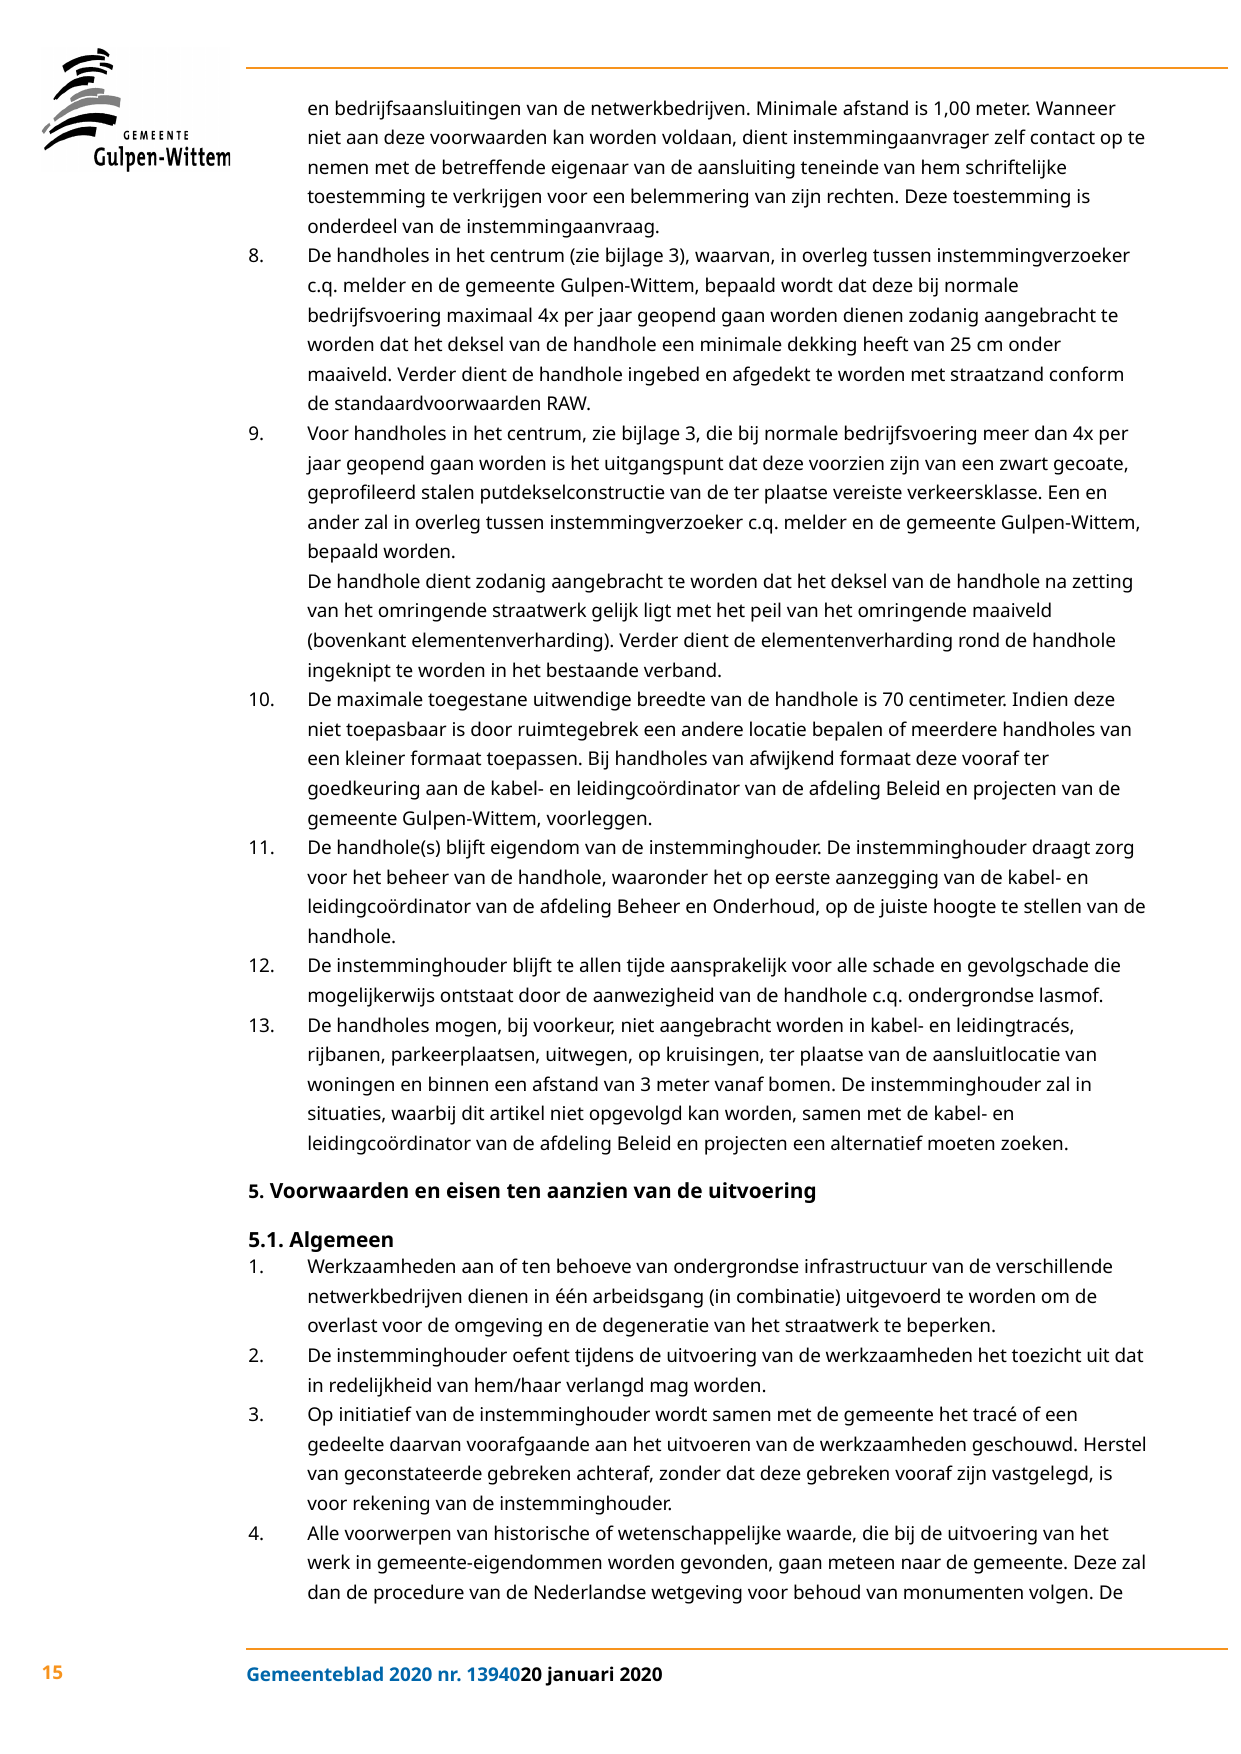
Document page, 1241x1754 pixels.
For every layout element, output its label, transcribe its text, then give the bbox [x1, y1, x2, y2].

list De handholes in het centrum (zie bijlage 3), waarvan, in overleg tussen instemmingverzoeker c.q. melder en de gemeente Gulpen-Wittem, bepaald wordt dat deze bij normale bedrijfsvoering maximaal 4x per jaar geopend gaan worden dienen zodanig aangebracht te worden dat het deksel van de handhole een minimale dekking heeft van 25 cm onder maaiveld. Verder dient de handhole ingebed en afgedekt te worden met straatzand conform de standaardvoorwaarden RAW. [248, 243, 1152, 416]
list De maximale toegestane uitwendige breedte van de handhole is 70 centimeter. Indien deze niet toepasbaar is door ruimtegebrek een andere locatie bepalen of meerdere handholes van een kleiner formaat toepassen. Bij handholes van afwijkend formaat deze vooraf ter goedkeuring aan de kabel- en leidingcoördinator van de afdeling Beleid en projecten van de gemeente Gulpen-Wittem, voorleggen. [248, 686, 1152, 831]
list Alle voorwerpen van historische of wetenschappelijke waarde, die bij de uitvoering van het werk in gemeente-eigendommen worden gevonden, gaan meteen naar de gemeente. Deze zal dan de procedure van de Nederlandse wetgeving voor behoud van monumenten volgen. De [248, 1520, 1152, 1605]
text 5.1. Algemeen [248, 1225, 1152, 1253]
list De handhole dient zodanig aangebracht te worden dat het deksel van de handhole na zetting van het omringende straatwerk gelijk ligt met het peil van het omringende maaiveld (bovenkant elementenverharding). Verder dient de elementenverharding rond de handhole ingeknipt te worden in het bestaande verband. [248, 568, 1152, 683]
text 5. Voorwaarden en eisen ten aanzien van de uitvoering [248, 1176, 1152, 1204]
list Voor handholes in het centrum, zie bijlage 3, die bij normale bedrijfsvoering meer dan 4x per jaar geopend gaan worden is het uitgangspunt dat deze voorzien zijn van een zwart gecoate, geprofileerd stalen putdekselconstructie van de ter plaatse vereiste verkeersklasse. Een en ander zal in overleg tussen instemmingverzoeker c.q. melder en de gemeente Gulpen-Wittem, bepaald worden. [248, 420, 1152, 564]
picture [41, 47, 231, 172]
list Werkzaamheden aan of ten behoeve van ondergrondse infrastructuur van de verschillende netwerkbedrijven dienen in één arbeidsgang (in combinatie) uitgevoerd te worden om de overlast voor de omgeving en de degeneratie van het straatwerk te beperken. [248, 1253, 1152, 1338]
list De instemminghouder oefent tijdens de uitvoering van de werkzaamheden het toezicht uit dat in redelijkheid van hem/haar verlangd mag worden. [248, 1342, 1152, 1398]
list De handholes mogen, bij voorkeur, niet aangebracht worden in kabel- en leidingtracés, rijbanen, parkeerplaatsen, uitwegen, op kruisingen, ter plaatse van de aansluitlocatie van woningen en binnen een afstand van 3 meter vanaf bomen. De instemminghouder zal in situaties, waarbij dit artikel niet opgevolgd kan worden, samen met de kabel- en leidingcoördinator van de afdeling Beleid en projecten een alternatief moeten zoeken. [248, 1012, 1152, 1156]
list en bedrijfsaansluitingen van de netwerkbedrijven. Minimale afstand is 1,00 meter. Wanneer niet aan deze voorwaarden kan worden voldaan, dient instemmingaanvrager zelf contact op te nemen met de betreffende eigenaar van de aansluiting teneinde van hem schriftelijke toestemming te verkrijgen voor een belemmering van zijn rechten. Deze toestemming is onderdeel van de instemmingaanvraag. [248, 95, 1152, 239]
list Op initiatief van de instemminghouder wordt samen met de gemeente het tracé of een gedeelte daarvan voorafgaande aan het uitvoeren van de werkzaamheden geschouwd. Herstel van geconstateerde gebreken achteraf, zonder dat deze gebreken vooraf zijn vastgelegd, is voor rekening van de instemminghouder. [248, 1401, 1152, 1516]
list De handhole(s) blijft eigendom van de instemminghouder. De instemminghouder draagt zorg voor het beheer van de handhole, waaronder het op eerste aanzegging van de kabel- en leidingcoördinator van de afdeling Beheer en Onderhoud, op de juiste hoogte te stellen van de handhole. [248, 834, 1152, 949]
list De instemminghouder blijft te allen tijde aansprakelijk voor alle schade en gevolgschade die mogelijkerwijs ontstaat door de aanwezigheid van de handhole c.q. ondergrondse lasmof. [248, 953, 1152, 1008]
